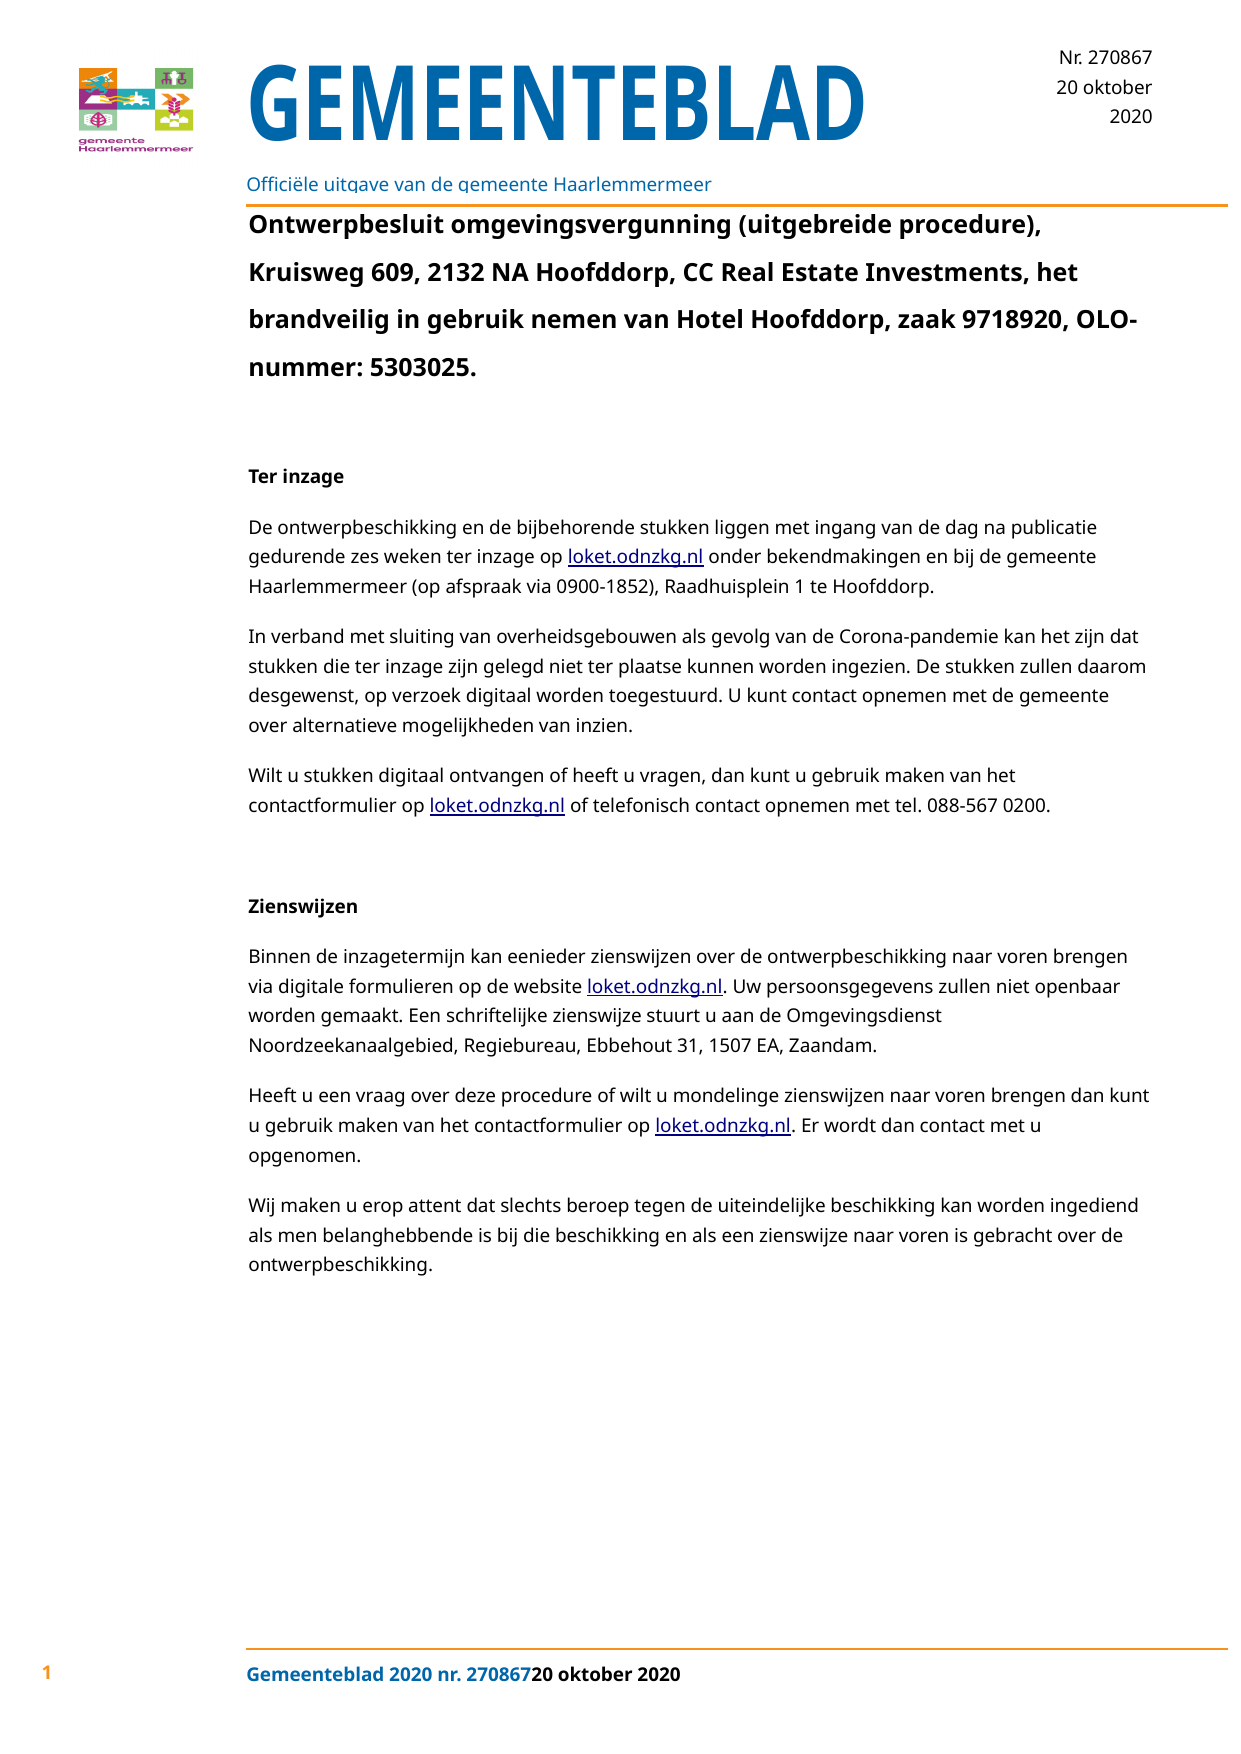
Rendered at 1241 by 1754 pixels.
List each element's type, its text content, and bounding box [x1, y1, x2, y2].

text Zienswijzen [248, 893, 1152, 919]
text Wij maken u erop attent dat slechts beroep tegen de uiteindelijke beschikking kan worden ingediend als men belanghebbende is bij die beschikking en als een zienswijze naar voren is gebracht over de ontwerpbeschikking. [248, 1192, 1152, 1277]
text In verband met sluiting van overheidsgebouwen als gevolg van de Corona-pandemie kan het zijn dat stukken die ter inzage zijn gelegd niet ter plaatse kunnen worden ingezien. De stukken zullen daarom desgewenst, op verzoek digitaal worden toegestuurd. U kunt contact opnemen met de gemeente over alternatieve mogelijkheden van inzien. [248, 623, 1152, 738]
text Ontwerpbesluit omgevingsvergunning (uitgebreide procedure), Kruisweg 609, 2132 NA Hoofddorp, CC Real Estate Investments, het brandveilig in gebruik nemen van Hotel Hoofddorp, zaak 9718920, OLO-nummer: 5303025. [248, 207, 1152, 384]
text Wilt u stukken digitaal ontvangen of heeft u vragen, dan kunt u gebruik maken van het contactformulier op loket.odnzkg.nl of telefonisch contact opnemen met tel. 088-567 0200. [248, 763, 1152, 818]
text Ter inzage [248, 463, 1152, 489]
text Heeft u een vraag over deze procedure of wilt u mondelinge zienswijzen naar voren brengen dan kunt u gebruik maken van het contactformulier op loket.odnzkg.nl. Er wordt dan contact met u opgenomen. [248, 1083, 1152, 1168]
text De ontwerpbeschikking en de bijbehorende stukken liggen met ingang van de dag na publicatie gedurende zes weken ter inzage op loket.odnzkg.nl onder bekendmakingen en bij de gemeente Haarlemmermeer (op afspraak via 0900-1852), Raadhuisplein 1 te Hoofddorp. [248, 514, 1152, 599]
picture [41, 47, 231, 172]
text Binnen de inzagetermijn kan eenieder zienswijzen over de ontwerpbeschikking naar voren brengen via digitale formulieren op de website loket.odnzkg.nl. Uw persoonsgegevens zullen niet openbaar worden gemaakt. Een schriftelijke zienswijze stuurt u aan de Omgevingsdienst Noordzeekanaalgebied, Regiebureau, Ebbehout 31, 1507 EA, Zaandam. [248, 943, 1152, 1058]
